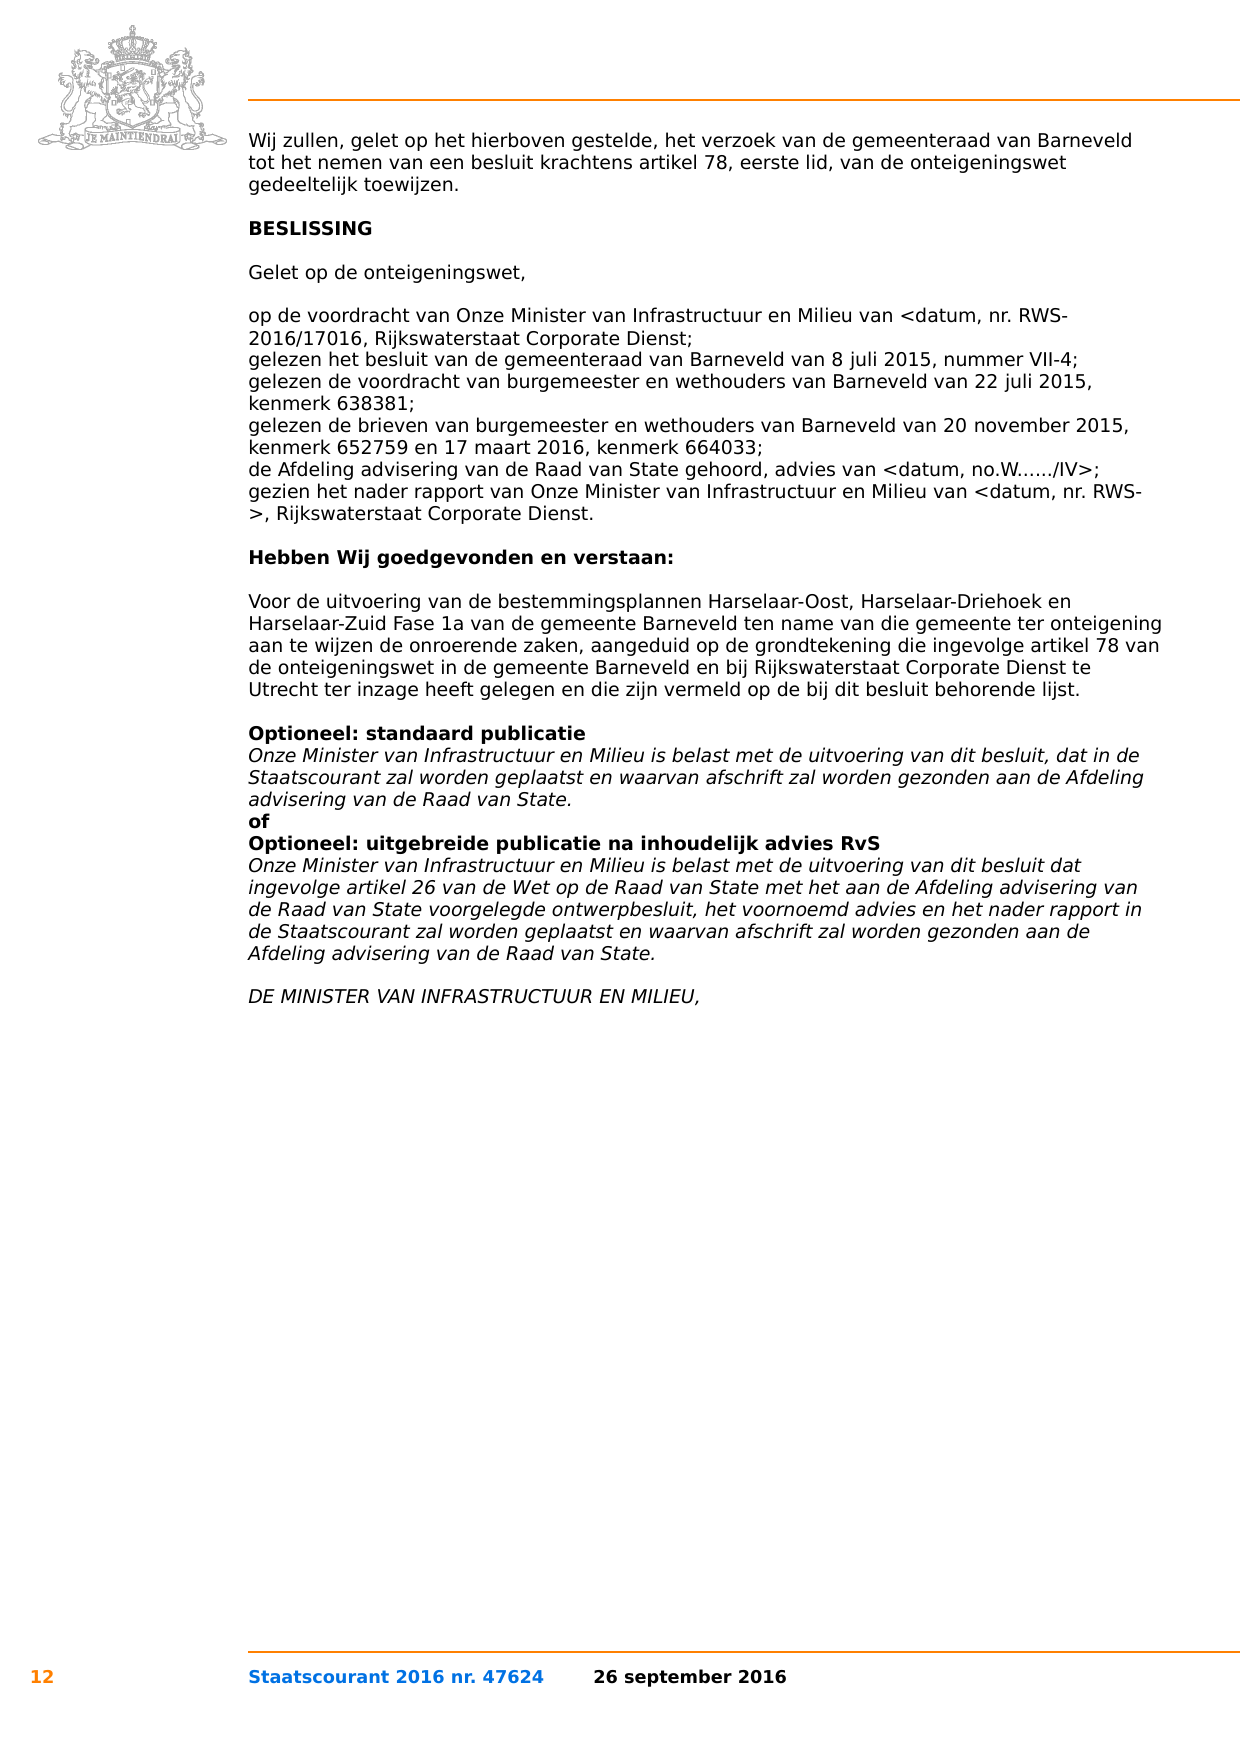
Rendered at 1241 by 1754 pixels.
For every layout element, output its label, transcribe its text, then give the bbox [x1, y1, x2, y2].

text gezien het nader rapport van Onze Minister van Infrastructuur en Milieu van <datum, nr. RWS->, Rijkswaterstaat Corporate Dienst. [248, 481, 1163, 525]
text Onze Minister van Infrastructuur en Milieu is belast met de uitvoering van dit besluit, dat in de Staatscourant zal worden geplaatst en waarvan afschrift zal worden gezonden aan de Afdeling advisering van de Raad van State. [248, 745, 1163, 811]
text gelezen het besluit van de gemeenteraad van Barneveld van 8 juli 2015, nummer VII-4; [248, 349, 1163, 371]
text Onze Minister van Infrastructuur en Milieu is belast met de uitvoering van dit besluit dat ingevolge artikel 26 van de Wet op de Raad van State met het aan de Afdeling advisering van de Raad van State voorgelegde ontwerpbesluit, het voornoemd advies en het nader rapport in de Staatscourant zal worden geplaatst en waarvan afschrift zal worden gezonden aan de Afdeling advisering van de Raad van State. [248, 854, 1163, 964]
text gelezen de brieven van burgemeester en wethouders van Barneveld van 20 november 2015, kenmerk 652759 en 17 maart 2016, kenmerk 664033; [248, 415, 1163, 459]
subtitle BESLISSING [248, 218, 1163, 240]
text Optioneel: standaard publicatie [248, 723, 1163, 745]
text Wij zullen, gelet op het hierboven gestelde, het verzoek van de gemeenteraad van Barneveld tot het nemen van een besluit krachtens artikel 78, eerste lid, van de onteigeningswet gedeeltelijk toewijzen. [248, 130, 1163, 196]
text of [248, 811, 1163, 833]
text de Afdeling advisering van de Raad van State gehoord, advies van <datum, no.W....../IV>; [248, 459, 1163, 481]
subtitle Hebben Wij goedgevonden en verstaan: [248, 547, 1163, 569]
text Voor de uitvoering van de bestemmingsplannen Harselaar-Oost, Harselaar-Driehoek en Harselaar-Zuid Fase 1a van de gemeente Barneveld ten name van die gemeente ter onteigening aan te wijzen de onroerende zaken, aangeduid op de grondtekening die ingevolge artikel 78 van de onteigeningswet in de gemeente Barneveld en bij Rijkswaterstaat Corporate Dienst te Utrecht ter inzage heeft gelegen en die zijn vermeld op de bij dit besluit behorende lijst. [248, 591, 1163, 701]
text Optioneel: uitgebreide publicatie na inhoudelijk advies RvS [248, 833, 1163, 854]
text DE MINISTER VAN INFRASTRUCTUUR EN MILIEU, [248, 986, 1163, 1008]
text Gelet op de onteigeningswet, [248, 262, 1163, 283]
text gelezen de voordracht van burgemeester en wethouders van Barneveld van 22 juli 2015, kenmerk 638381; [248, 371, 1163, 415]
text op de voordracht van Onze Minister van Infrastructuur en Milieu van <datum, nr. RWS-2016/17016, Rijkswaterstaat Corporate Dienst; [248, 305, 1163, 349]
picture [38, 25, 227, 150]
